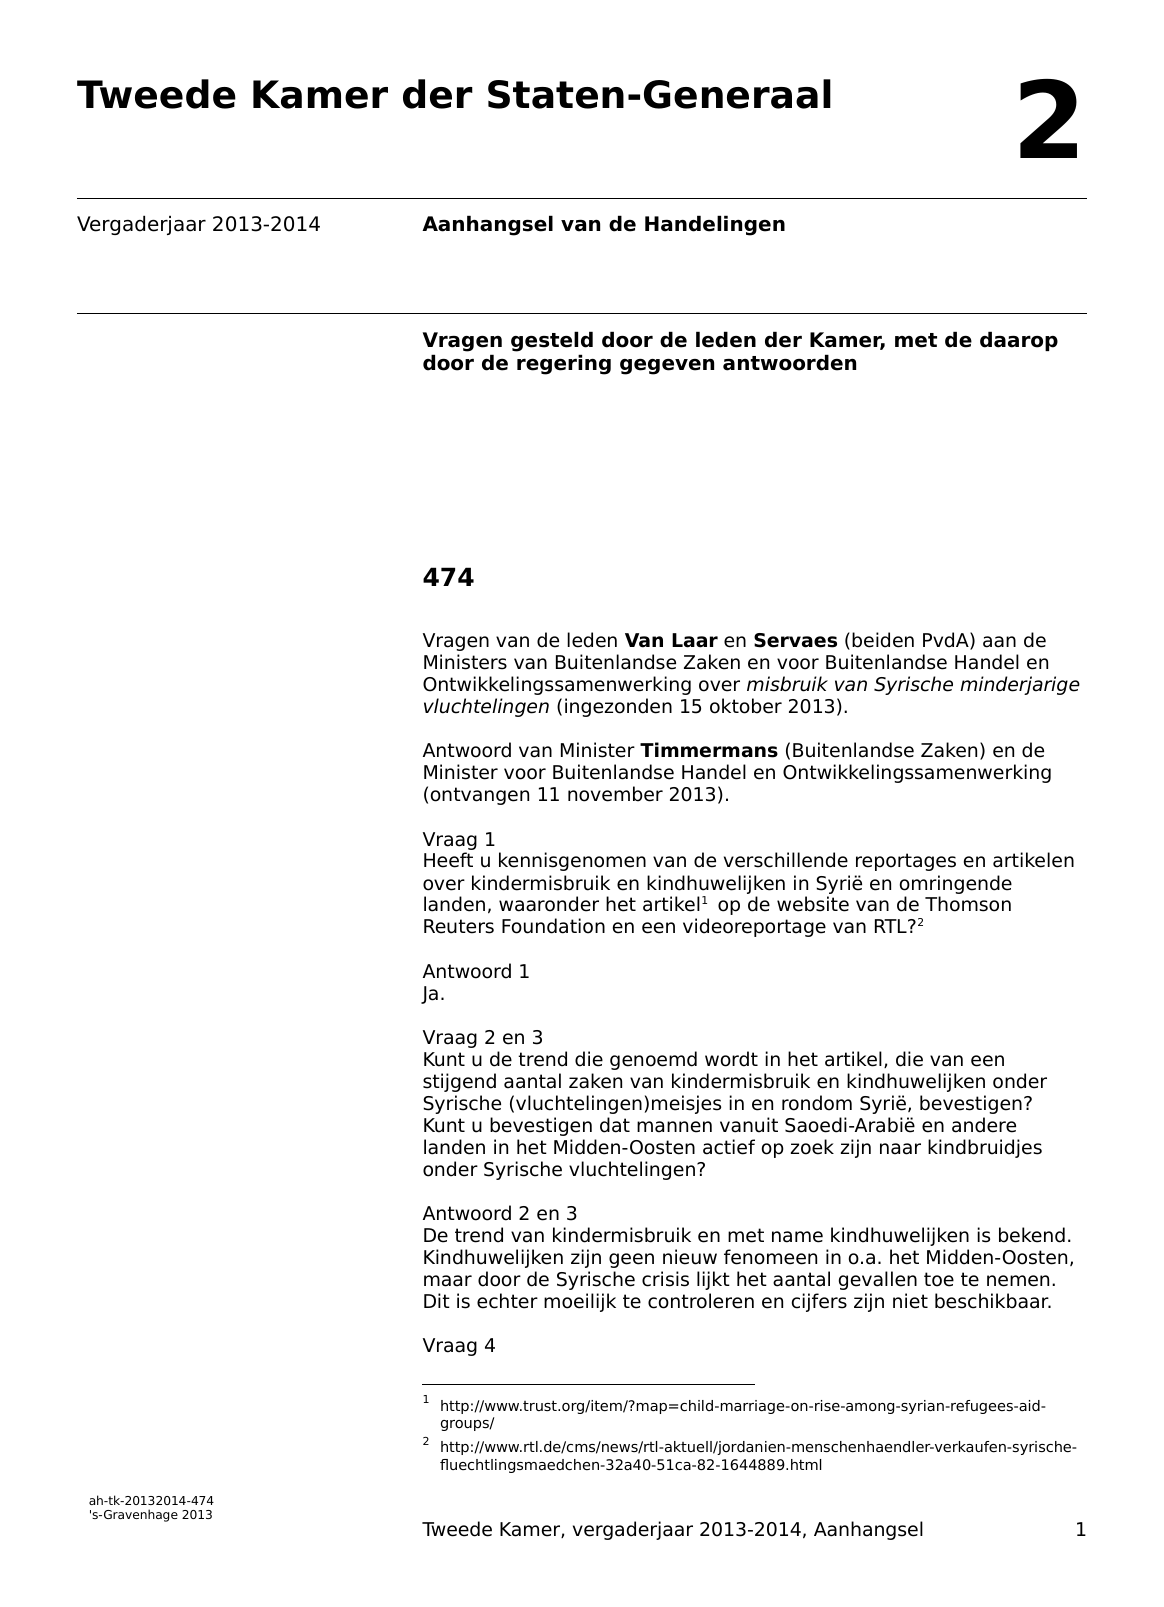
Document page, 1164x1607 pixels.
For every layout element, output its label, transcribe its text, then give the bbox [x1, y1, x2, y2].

text Kunt u de trend die genoemd wordt in het artikel, die van een stijgend aantal zaken van kindermisbruik en kindhuwelijken onder Syrische (vluchtelingen)meisjes in en rondom Syrië, bevestigen? [422, 1049, 1087, 1114]
table_cell Aanhangsel van de Handelingen [422, 199, 1087, 313]
table_header 2 [886, 59, 1087, 198]
text 's-Gravenhage 2013 [88, 1508, 323, 1522]
text Vragen van de leden Van Laar en Servaes (beiden PvdA) aan de Ministers van Buitenlandse Zaken en voor Buitenlandse Handel en Ontwikkelingssamenwerking over misbruik van Syrische minderjarige vluchtelingen (ingezonden 15 oktober 2013). [422, 630, 1087, 718]
table_header Tweede Kamer der Staten-Generaal [77, 59, 886, 198]
text http://www.rtl.de/cms/news/rtl-aktuell/jordanien-menschenhaendler-verkaufen-syrische-fluechtlingsmaedchen-32a40-51ca-82-1644889.html [422, 1435, 1087, 1474]
text Antwoord 1 [422, 961, 1087, 982]
text Antwoord van Minister Timmermans (Buitenlandse Zaken) en de Minister voor Buitenlandse Handel en Ontwikkelingssamenwerking (ontvangen 11 november 2013). [422, 740, 1087, 806]
table_cell Vergaderjaar 2013-2014 [77, 199, 422, 313]
text Ja. [422, 982, 1087, 1004]
text http://www.trust.org/item/?map=child-marriage-on-rise-among-syrian-refugees-aid-groups/ [422, 1393, 1087, 1432]
text Vraag 1 [422, 828, 1087, 850]
text Vraag 2 en 3 [422, 1027, 1087, 1049]
text 474 [422, 563, 1087, 592]
table_cell [77, 314, 422, 375]
text Antwoord 2 en 3 [422, 1203, 1087, 1225]
text ah-tk-20132014-474 [88, 1494, 323, 1508]
text Vraag 4 [422, 1335, 1087, 1357]
text Heeft u kennisgenomen van de verschillende reportages en artikelen over kindermisbruik en kindhuwelijken in Syrië en omringende landen, waaronder het artikel op de website van de Thomson Reuters Foundation en een videoreportage van RTL? [422, 850, 1087, 938]
text De trend van kindermisbruik en met name kindhuwelijken is bekend. Kindhuwelijken zijn geen nieuw fenomeen in o.a. het Midden-Oosten, maar door de Syrische crisis lijkt het aantal gevallen toe te nemen. Dit is echter moeilijk te controleren en cijfers zijn niet beschikbaar. [422, 1225, 1087, 1313]
text Kunt u bevestigen dat mannen vanuit Saoedi-Arabië en andere landen in het Midden-Oosten actief op zoek zijn naar kindbruidjes onder Syrische vluchtelingen? [422, 1114, 1087, 1181]
table_cell Vragen gesteld door de leden der Kamer, met de daarop door de regering gegeven antwoorden [422, 314, 1087, 375]
